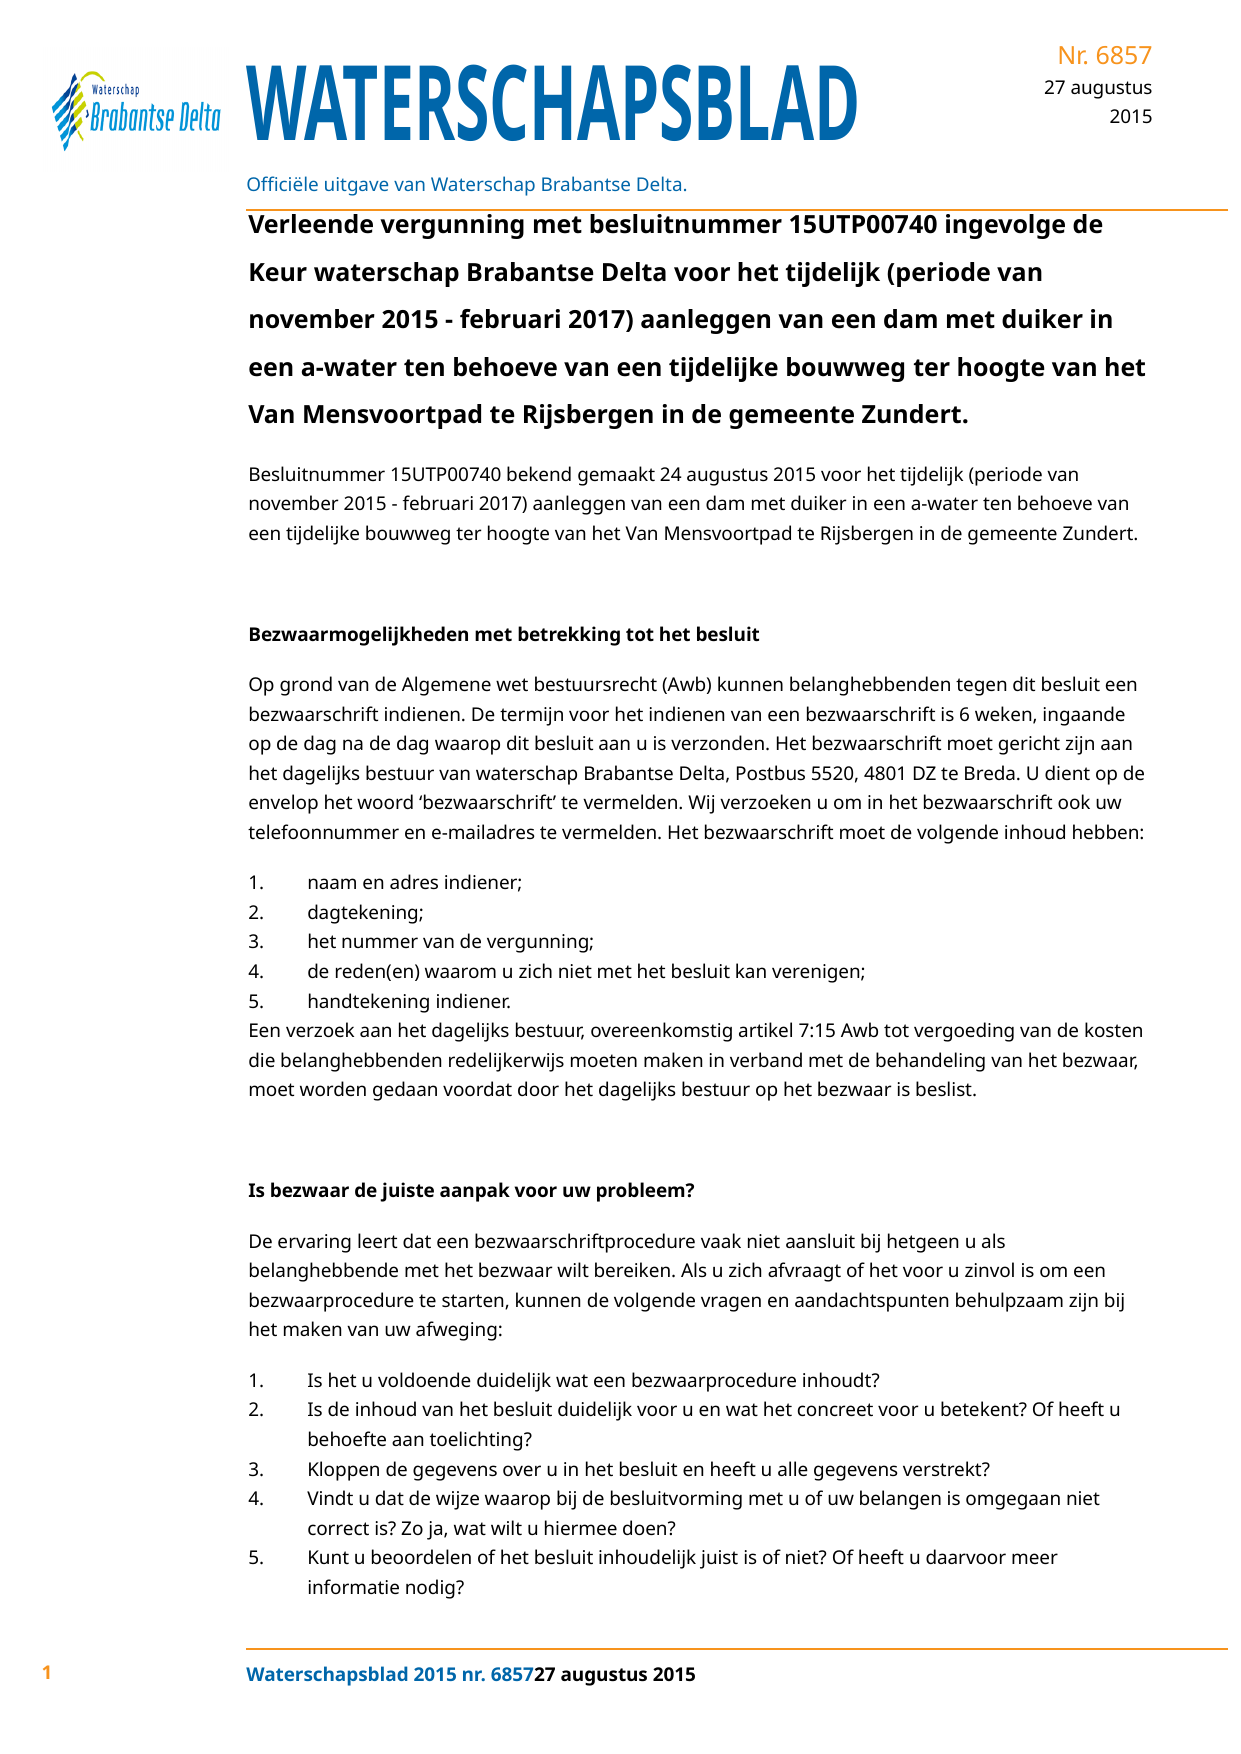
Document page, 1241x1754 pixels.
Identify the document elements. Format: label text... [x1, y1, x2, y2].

list Vindt u dat de wijze waarop bij de besluitvorming met u of uw belangen is omgegaan niet correct is? Zo ja, wat wilt u hiermee doen? [248, 1485, 1152, 1541]
text Verleende vergunning met besluitnummer 15UTP00740 ingevolge de Keur waterschap Brabantse Delta voor het tijdelijk (periode van november 2015 - februari 2017) aanleggen van een dam met duiker in een a-water ten behoeve van een tijdelijke bouwweg ter hoogte van het Van Mensvoortpad te Rijsbergen in de gemeente Zundert. [248, 211, 1152, 431]
list Kloppen de gegevens over u in het besluit en heeft u alle gegevens verstrekt? [248, 1456, 1152, 1481]
text Is bezwaar de juiste aanpak voor uw probleem? [248, 1177, 1152, 1203]
list Kunt u beoordelen of het besluit inhoudelijk juist is of niet? Of heeft u daarvoor meer informatie nodig? [248, 1544, 1152, 1600]
list naam en adres indiener; [248, 869, 1152, 895]
list het nummer van de vergunning; [248, 929, 1152, 954]
text De ervaring leert dat een bezwaarschriftprocedure vaak niet aansluit bij hetgeen u als belanghebbende met het bezwaar wilt bereiken. Als u zich afvraagt of het voor u zinvol is om een bezwaarprocedure te starten, kunnen de volgende vragen en aandachtspunten behulpzaam zijn bij het maken van uw afweging: [248, 1228, 1152, 1342]
list de reden(en) waarom u zich niet met het besluit kan verenigen; [248, 958, 1152, 984]
list handtekening indiener. [248, 988, 1152, 1013]
text Bezwaarmogelijkheden met betrekking tot het besluit [248, 621, 1152, 646]
text Besluitnummer 15UTP00740 bekend gemaakt 24 augustus 2015 voor het tijdelijk (periode van november 2015 - februari 2017) aanleggen van een dam met duiker in een a-water ten behoeve van een tijdelijke bouwweg ter hoogte van het Van Mensvoortpad te Rijsbergen in de gemeente Zundert. [248, 461, 1152, 546]
text Een verzoek aan het dagelijks bestuur, overeenkomstig artikel 7:15 Awb tot vergoeding van de kosten die belanghebbenden redelijkerwijs moeten maken in verband met de behandeling van het bezwaar, moet worden gedaan voordat door het dagelijks bestuur op het bezwaar is beslist. [248, 1017, 1152, 1102]
list dagtekening; [248, 899, 1152, 925]
picture [41, 47, 231, 172]
list Is het u voldoende duidelijk wat een bezwaarprocedure inhoudt? [248, 1367, 1152, 1393]
list Is de inhoud van het besluit duidelijk voor u en wat het concreet voor u betekent? Of heeft u behoefte aan toelichting? [248, 1397, 1152, 1452]
text Op grond van de Algemene wet bestuursrecht (Awb) kunnen belanghebbenden tegen dit besluit een bezwaarschrift indienen. De termijn voor het indienen van een bezwaarschrift is 6 weken, ingaande op de dag na de dag waarop dit besluit aan u is verzonden. Het bezwaarschrift moet gericht zijn aan het dagelijks bestuur van waterschap Brabantse Delta, Postbus 5520, 4801 DZ te Breda. U dient op de envelop het woord ‘bezwaarschrift’ te vermelden. Wij verzoeken u om in het bezwaarschrift ook uw telefoonnummer en e‑mailadres te vermelden. Het bezwaarschrift moet de volgende inhoud hebben: [248, 671, 1152, 845]
